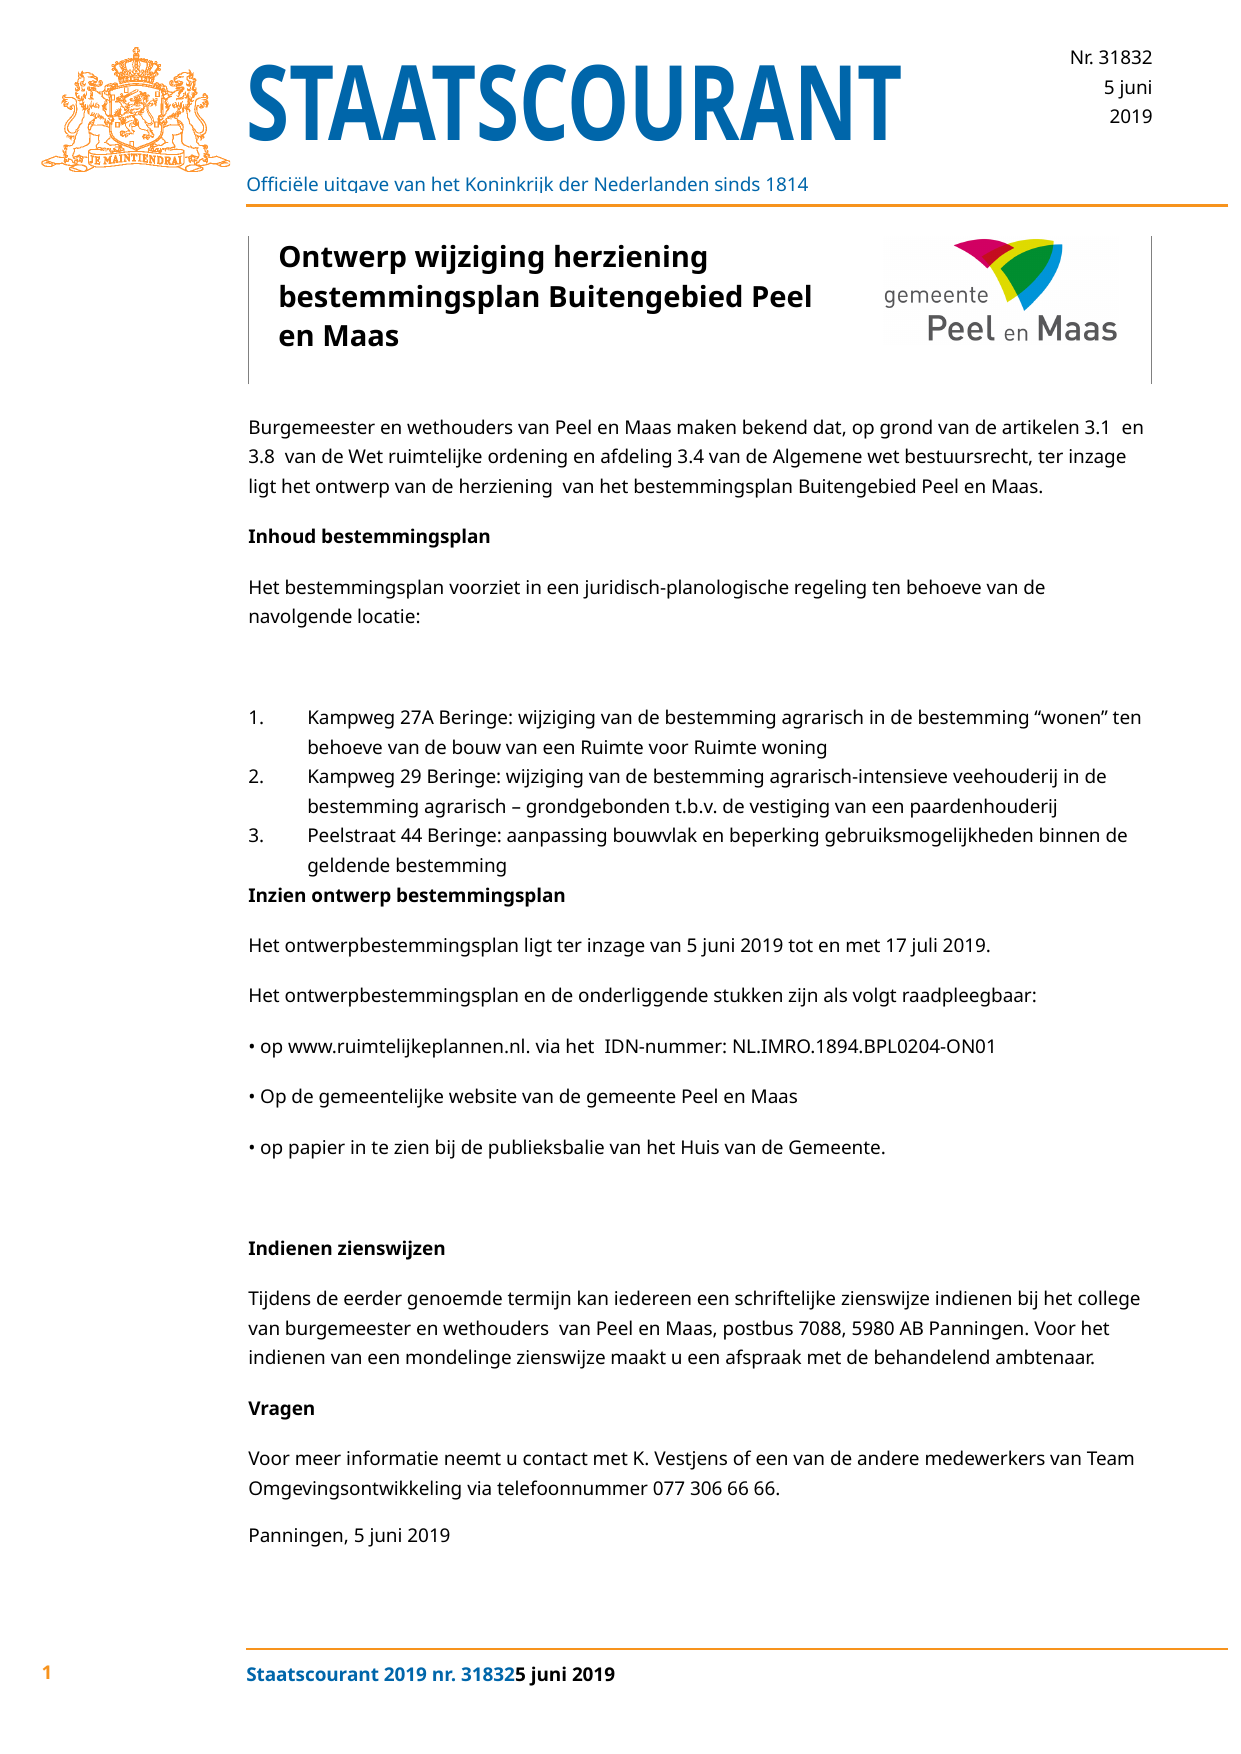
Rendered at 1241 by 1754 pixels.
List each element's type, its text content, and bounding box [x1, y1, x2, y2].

table_header [850, 236, 1151, 384]
text Het bestemmingsplan voorziet in een juridisch-planologische regeling ten behoeve van de navolgende locatie: [248, 574, 1152, 629]
text • op www.ruimtelijkeplannen.nl. via het IDN-nummer: NL.IMRO.1894.BPL0204-ON01 [248, 1033, 1152, 1059]
text Inhoud bestemmingsplan [248, 523, 1152, 549]
text Vragen [248, 1395, 1152, 1421]
list Kampweg 27A Beringe: wijziging van de bestemming agrarisch in de bestemming “wonen” ten behoeve van de bouw van een Ruimte voor Ruimte woning [248, 704, 1152, 760]
list Peelstraat 44 Beringe: aanpassing bouwvlak en beperking gebruiksmogelijkheden binnen de geldende bestemming [248, 823, 1152, 878]
text Indienen zienswijzen [248, 1235, 1152, 1261]
table_header Ontwerp wijziging herziening bestemmingsplan Buitengebied Peel en Maas [249, 236, 850, 384]
text Het ontwerpbestemmingsplan ligt ter inzage van 5 juni 2019 tot en met 17 juli 2019. [248, 932, 1152, 958]
text • op papier in te zien bij de publieksbalie van het Huis van de Gemeente. [248, 1134, 1152, 1160]
text Panningen, 5 juni 2019 [248, 1523, 1152, 1548]
picture [41, 47, 231, 172]
text Burgemeester en wethouders van Peel en Maas maken bekend dat, op grond van de artikelen 3.1 en 3.8 van de Wet ruimtelijke ordening en afdeling 3.4 van de Algemene wet bestuursrecht, ter inzage ligt het ontwerp van de herziening van het bestemmingsplan Buitengebied Peel en Maas. [248, 414, 1152, 499]
text Inzien ontwerp bestemmingsplan [248, 882, 1152, 908]
text • Op de gemeentelijke website van de gemeente Peel en Maas [248, 1083, 1152, 1109]
text Voor meer informatie neemt u contact met K. Vestjens of een van de andere medewerkers van Team Omgevingsontwikkeling via telefoonnummer 077 306 66 66. [248, 1445, 1152, 1501]
text Tijdens de eerder genoemde termijn kan iedereen een schriftelijke zienswijze indienen bij het college van burgemeester en wethouders van Peel en Maas, postbus 7088, 5980 AB Panningen. Voor het indienen van een mondelinge zienswijze maakt u een afspraak met de behandelend ambtenaar. [248, 1285, 1152, 1370]
list Kampweg 29 Beringe: wijziging van de bestemming agrarisch-intensieve veehouderij in de bestemming agrarisch – grondgebonden t.b.v. de vestiging van een paardenhouderij [248, 763, 1152, 819]
picture [882, 236, 1119, 345]
text Het ontwerpbestemmingsplan en de onderliggende stukken zijn als volgt raadpleegbaar: [248, 983, 1152, 1008]
